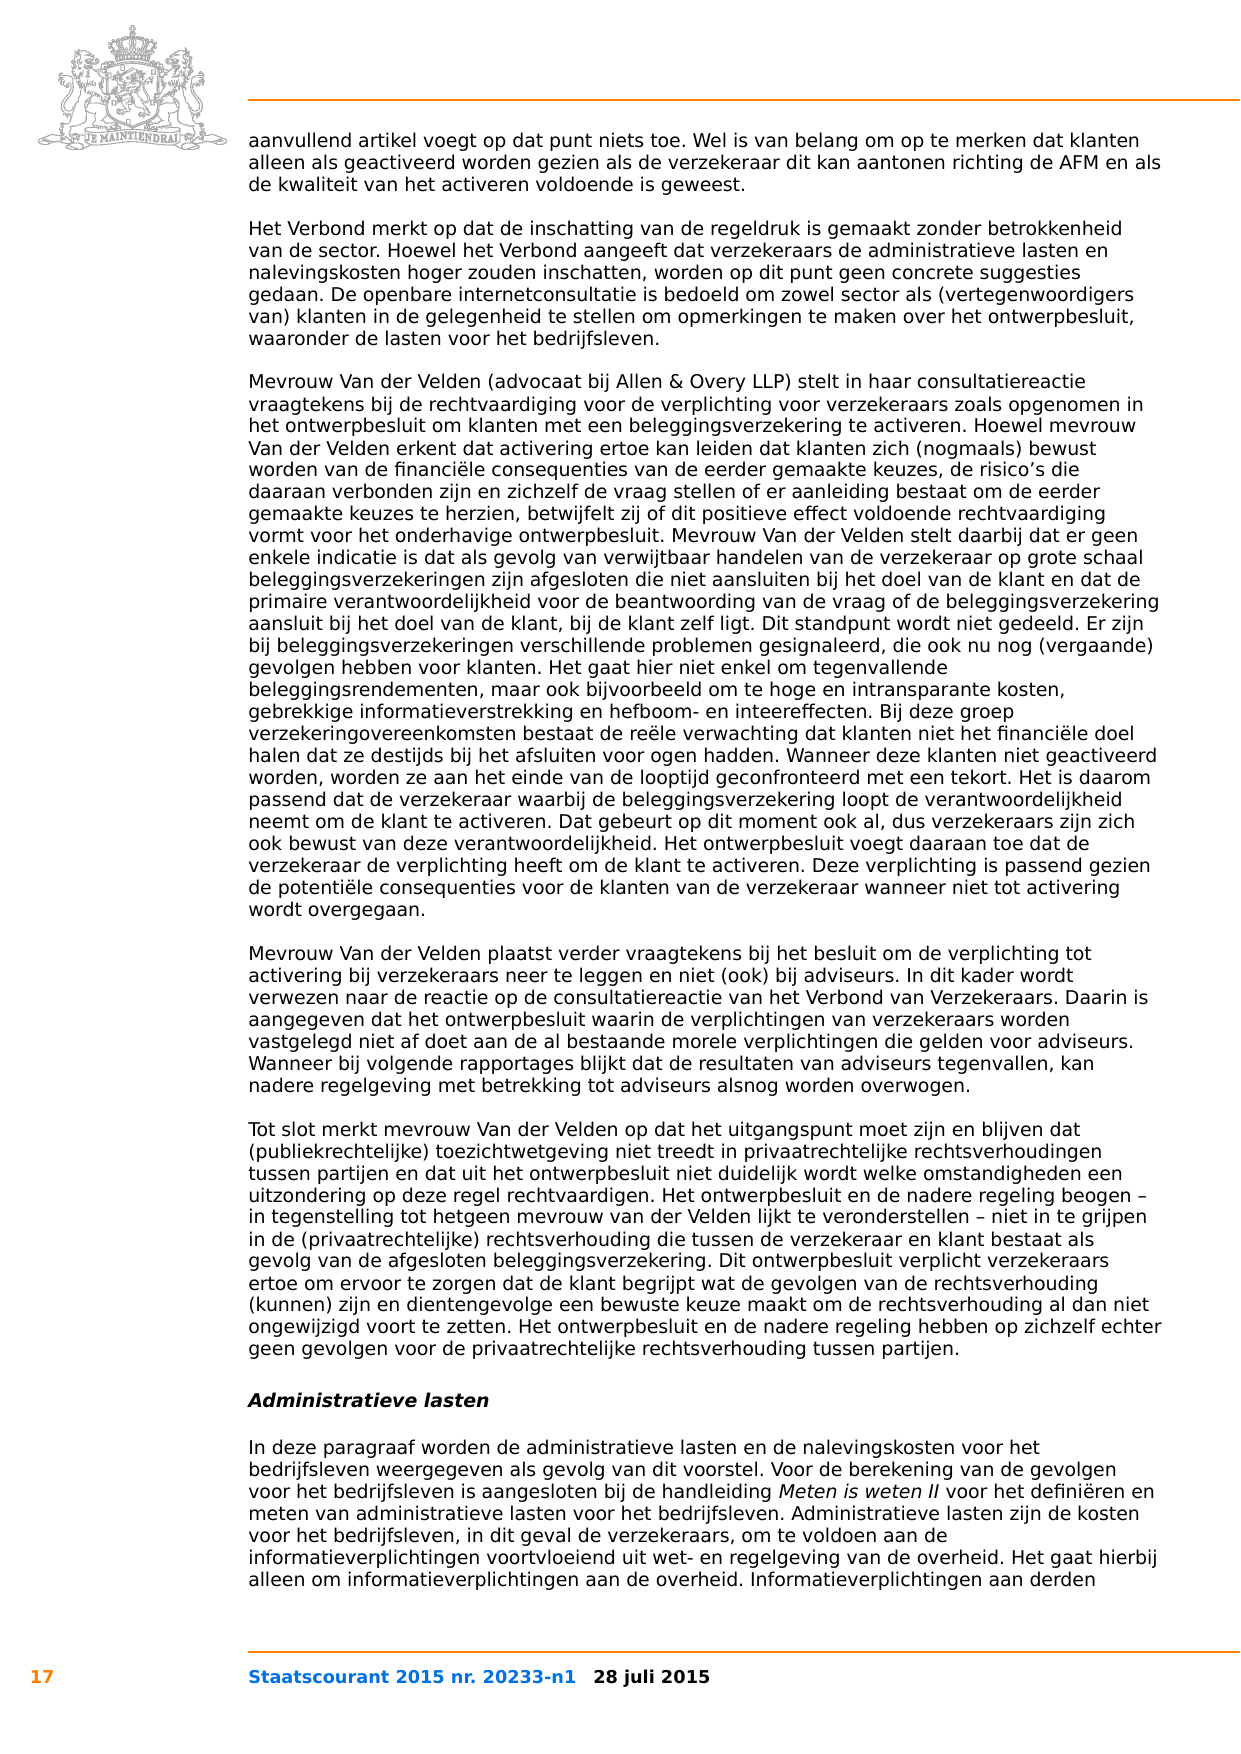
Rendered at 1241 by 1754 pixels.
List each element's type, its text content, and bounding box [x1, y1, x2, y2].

text Mevrouw Van der Velden (advocaat bij Allen & Overy LLP) stelt in haar consultatiereactie vraagtekens bij de rechtvaardiging voor de verplichting voor verzekeraars zoals opgenomen in het ontwerpbesluit om klanten met een beleggingsverzekering te activeren. Hoewel mevrouw Van der Velden erkent dat activering ertoe kan leiden dat klanten zich (nogmaals) bewust worden van de financiële consequenties van de eerder gemaakte keuzes, de risico’s die daaraan verbonden zijn en zichzelf de vraag stellen of er aanleiding bestaat om de eerder gemaakte keuzes te herzien, betwijfelt zij of dit positieve effect voldoende rechtvaardiging vormt voor het onderhavige ontwerpbesluit. Mevrouw Van der Velden stelt daarbij dat er geen enkele indicatie is dat als gevolg van verwijtbaar handelen van de verzekeraar op grote schaal beleggingsverzekeringen zijn afgesloten die niet aansluiten bij het doel van de klant en dat de primaire verantwoordelijkheid voor de beantwoording van de vraag of de beleggingsverzekering aansluit bij het doel van de klant, bij de klant zelf ligt. Dit standpunt wordt niet gedeeld. Er zijn bij beleggingsverzekeringen verschillende problemen gesignaleerd, die ook nu nog (vergaande) gevolgen hebben voor klanten. Het gaat hier niet enkel om tegenvallende beleggingsrendementen, maar ook bijvoorbeeld om te hoge en intransparante kosten, gebrekkige informatieverstrekking en hefboom- en inteereffecten. Bij deze groep verzekeringovereenkomsten bestaat de reële verwachting dat klanten niet het financiële doel halen dat ze destijds bij het afsluiten voor ogen hadden. Wanneer deze klanten niet geactiveerd worden, worden ze aan het einde van de looptijd geconfronteerd met een tekort. Het is daarom passend dat de verzekeraar waarbij de beleggingsverzekering loopt de verantwoordelijkheid neemt om de klant te activeren. Dat gebeurt op dit moment ook al, dus verzekeraars zijn zich ook bewust van deze verantwoordelijkheid. Het ontwerpbesluit voegt daaraan toe dat de verzekeraar de verplichting heeft om de klant te activeren. Deze verplichting is passend gezien de potentiële consequenties voor de klanten van de verzekeraar wanneer niet tot activering wordt overgegaan. [248, 371, 1163, 921]
text aanvullend artikel voegt op dat punt niets toe. Wel is van belang om op te merken dat klanten alleen als geactiveerd worden gezien als de verzekeraar dit kan aantonen richting de AFM en als de kwaliteit van het activeren voldoende is geweest. [248, 130, 1163, 196]
text Het Verbond merkt op dat de inschatting van de regeldruk is gemaakt zonder betrokkenheid van de sector. Hoewel het Verbond aangeeft dat verzekeraars de administratieve lasten en nalevingskosten hoger zouden inschatten, worden op dit punt geen concrete suggesties gedaan. De openbare internetconsultatie is bedoeld om zowel sector als (vertegenwoordigers van) klanten in de gelegenheid te stellen om opmerkingen te maken over het ontwerpbesluit, waaronder de lasten voor het bedrijfsleven. [248, 218, 1163, 349]
subtitle Administratieve lasten [248, 1390, 1163, 1412]
text In deze paragraaf worden de administratieve lasten en de nalevingskosten voor het bedrijfsleven weergegeven als gevolg van dit voorstel. Voor de berekening van de gevolgen voor het bedrijfsleven is aangesloten bij de handleiding Meten is weten II voor het definiëren en meten van administratieve lasten voor het bedrijfsleven. Administratieve lasten zijn de kosten voor het bedrijfsleven, in dit geval de verzekeraars, om te voldoen aan de informatieverplichtingen voortvloeiend uit wet- en regelgeving van de overheid. Het gaat hierbij alleen om informatieverplichtingen aan de overheid. Informatieverplichtingen aan derden [248, 1437, 1163, 1591]
text Tot slot merkt mevrouw Van der Velden op dat het uitgangspunt moet zijn en blijven dat (publiekrechtelijke) toezichtwetgeving niet treedt in privaatrechtelijke rechtsverhoudingen tussen partijen en dat uit het ontwerpbesluit niet duidelijk wordt welke omstandigheden een uitzondering op deze regel rechtvaardigen. Het ontwerpbesluit en de nadere regeling beogen – in tegenstelling tot hetgeen mevrouw van der Velden lijkt te veronderstellen – niet in te grijpen in de (privaatrechtelijke) rechtsverhouding die tussen de verzekeraar en klant bestaat als gevolg van de afgesloten beleggingsverzekering. Dit ontwerpbesluit verplicht verzekeraars ertoe om ervoor te zorgen dat de klant begrijpt wat de gevolgen van de rechtsverhouding (kunnen) zijn en dientengevolge een bewuste keuze maakt om de rechtsverhouding al dan niet ongewijzigd voort te zetten. Het ontwerpbesluit en de nadere regeling hebben op zichzelf echter geen gevolgen voor de privaatrechtelijke rechtsverhouding tussen partijen. [248, 1118, 1163, 1360]
text Mevrouw Van der Velden plaatst verder vraagtekens bij het besluit om de verplichting tot activering bij verzekeraars neer te leggen en niet (ook) bij adviseurs. In dit kader wordt verwezen naar de reactie op de consultatiereactie van het Verbond van Verzekeraars. Daarin is aangegeven dat het ontwerpbesluit waarin de verplichtingen van verzekeraars worden vastgelegd niet af doet aan de al bestaande morele verplichtingen die gelden voor adviseurs. Wanneer bij volgende rapportages blijkt dat de resultaten van adviseurs tegenvallen, kan nadere regelgeving met betrekking tot adviseurs alsnog worden overwogen. [248, 943, 1163, 1097]
picture [38, 25, 227, 150]
